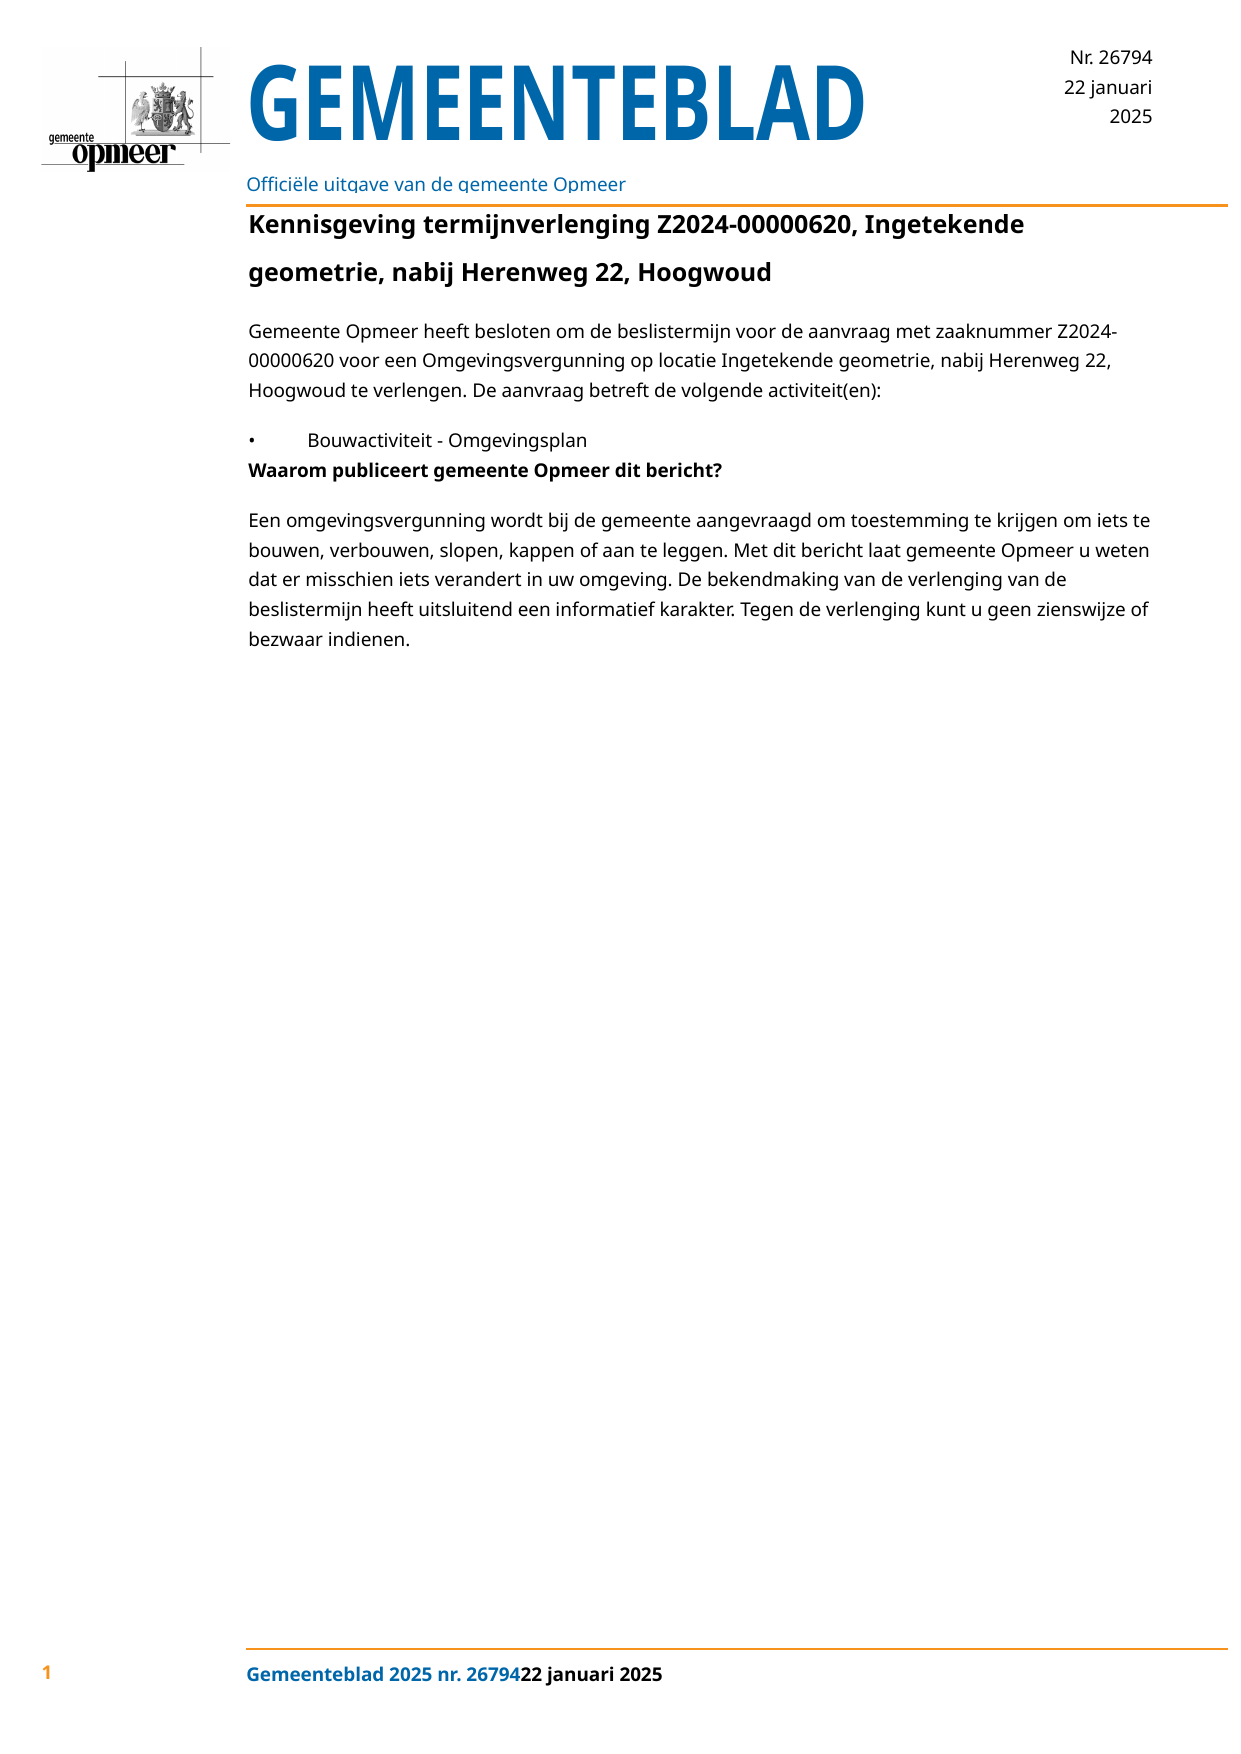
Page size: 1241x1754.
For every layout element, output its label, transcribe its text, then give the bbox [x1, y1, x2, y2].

text Kennisgeving termijnverlenging Z2024-00000620, Ingetekende geometrie, nabij Herenweg 22, Hoogwoud [248, 207, 1152, 288]
picture [41, 47, 231, 172]
text Waarom publiceert gemeente Opmeer dit bericht? [248, 457, 1152, 483]
text Een omgevingsvergunning wordt bij de gemeente aangevraagd om toestemming te krijgen om iets te bouwen, verbouwen, slopen, kappen of aan te leggen. Met dit bericht laat gemeente Opmeer u weten dat er misschien iets verandert in uw omgeving. De bekendmaking van de verlenging van de beslistermijn heeft uitsluitend een informatief karakter. Tegen de verlenging kunt u geen zienswijze of bezwaar indienen. [248, 507, 1152, 652]
text Gemeente Opmeer heeft besloten om de beslistermijn voor de aanvraag met zaaknummer Z2024-00000620 voor een Omgevingsvergunning op locatie Ingetekende geometrie, nabij Herenweg 22, Hoogwoud te verlengen. De aanvraag betreft de volgende activiteit(en): [248, 318, 1152, 403]
list Bouwactiviteit - Omgevingsplan [248, 427, 1152, 453]
